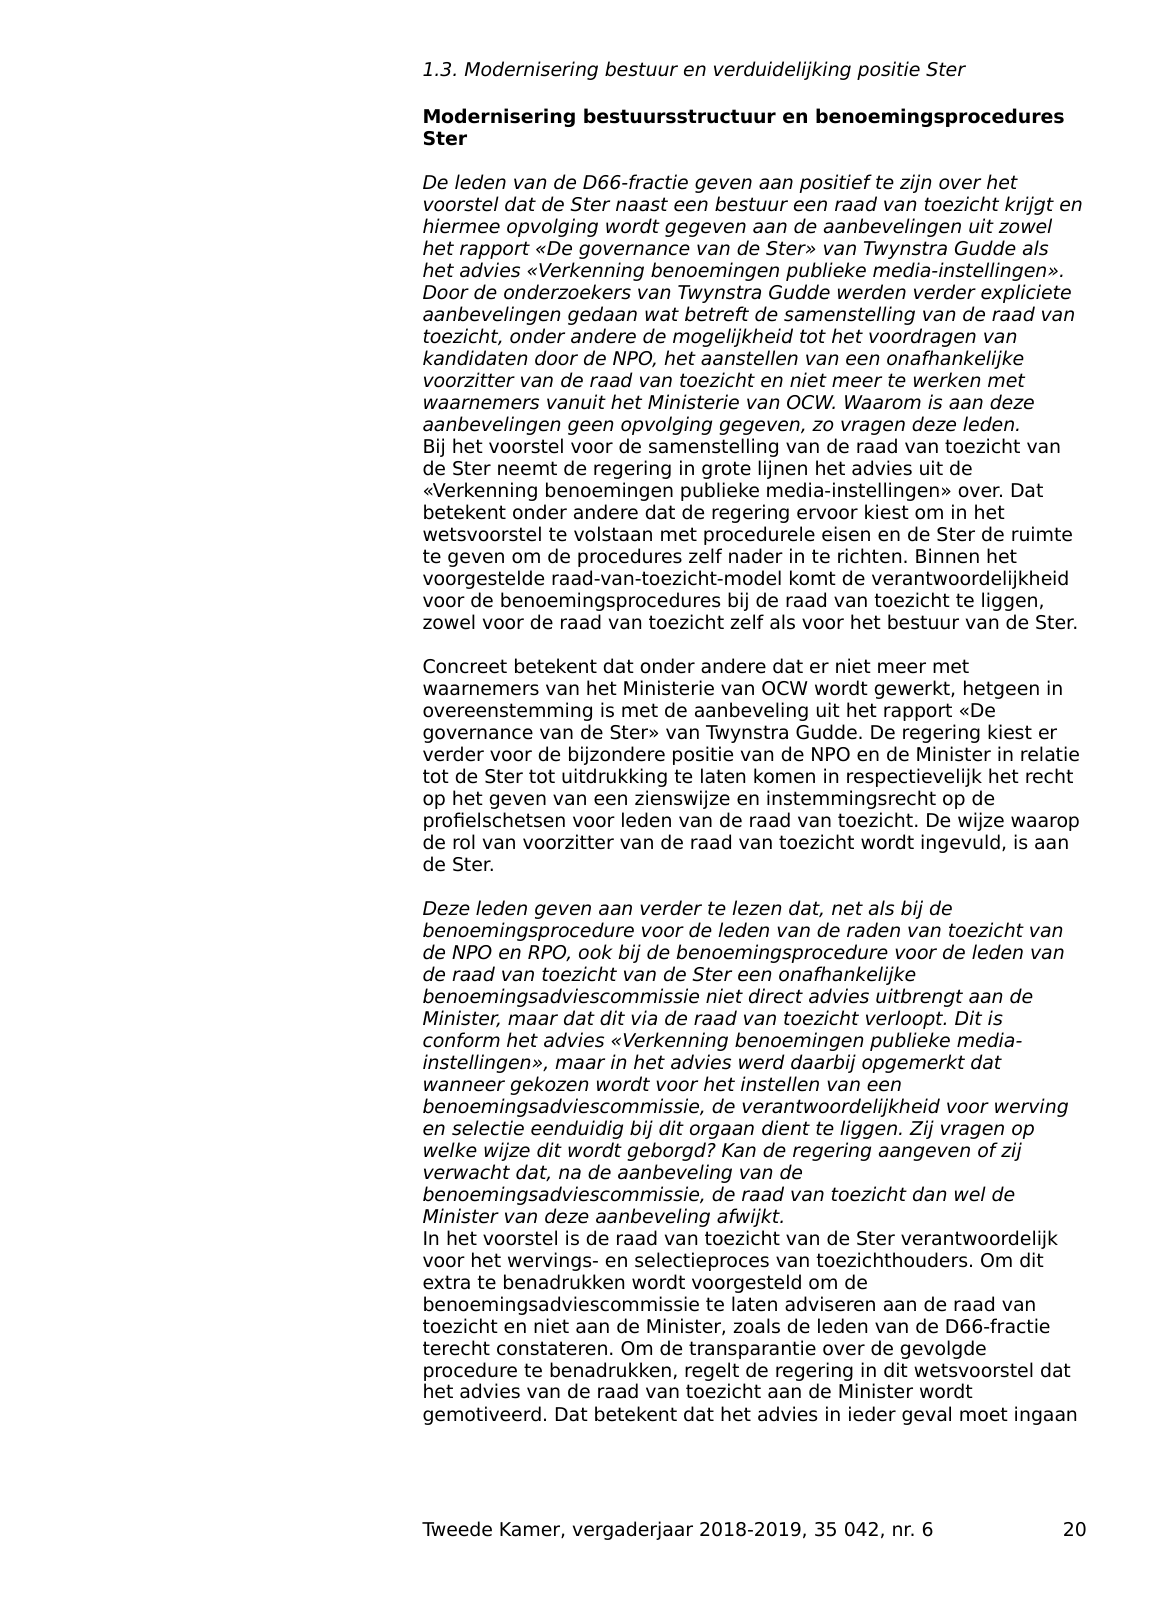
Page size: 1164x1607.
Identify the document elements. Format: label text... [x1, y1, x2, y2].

subtitle Modernisering bestuursstructuur en benoemingsprocedures Ster [422, 106, 1087, 150]
text Bij het voorstel voor de samenstelling van de raad van toezicht van de Ster neemt de regering in grote lijnen het advies uit de «Verkenning benoemingen publieke media-instellingen» over. Dat betekent onder andere dat de regering ervoor kiest om in het wetsvoorstel te volstaan met procedurele eisen en de Ster de ruimte te geven om de procedures zelf nader in te richten. Binnen het voorgestelde raad-van-toezicht-model komt de verantwoordelijkheid voor de benoemingsprocedures bij de raad van toezicht te liggen, zowel voor de raad van toezicht zelf als voor het bestuur van de Ster. [422, 436, 1087, 634]
subtitle 1.3. Modernisering bestuur en verduidelijking positie Ster [422, 59, 1087, 81]
text De leden van de D66-fractie geven aan positief te zijn over het voorstel dat de Ster naast een bestuur een raad van toezicht krijgt en hiermee opvolging wordt gegeven aan de aanbevelingen uit zowel het rapport «De governance van de Ster» van Twynstra Gudde als het advies «Verkenning benoemingen publieke media-instellingen». Door de onderzoekers van Twynstra Gudde werden verder expliciete aanbevelingen gedaan wat betreft de samenstelling van de raad van toezicht, onder andere de mogelijkheid tot het voordragen van kandidaten door de NPO, het aanstellen van een onafhankelijke voorzitter van de raad van toezicht en niet meer te werken met waarnemers vanuit het Ministerie van OCW. Waarom is aan deze aanbevelingen geen opvolging gegeven, zo vragen deze leden. [422, 172, 1087, 436]
text In het voorstel is de raad van toezicht van de Ster verantwoordelijk voor het wervings- en selectieproces van toezichthouders. Om dit extra te benadrukken wordt voorgesteld om de benoemingsadviescommissie te laten adviseren aan de raad van toezicht en niet aan de Minister, zoals de leden van de D66-fractie terecht constateren. Om de transparantie over de gevolgde procedure te benadrukken, regelt de regering in dit wetsvoorstel dat het advies van de raad van toezicht aan de Minister wordt gemotiveerd. Dat betekent dat het advies in ieder geval moet ingaan [422, 1228, 1087, 1425]
text Concreet betekent dat onder andere dat er niet meer met waarnemers van het Ministerie van OCW wordt gewerkt, hetgeen in overeenstemming is met de aanbeveling uit het rapport «De governance van de Ster» van Twynstra Gudde. De regering kiest er verder voor de bijzondere positie van de NPO en de Minister in relatie tot de Ster tot uitdrukking te laten komen in respectievelijk het recht op het geven van een zienswijze en instemmingsrecht op de profielschetsen voor leden van de raad van toezicht. De wijze waarop de rol van voorzitter van de raad van toezicht wordt ingevuld, is aan de Ster. [422, 656, 1087, 876]
text Deze leden geven aan verder te lezen dat, net als bij de benoemingsprocedure voor de leden van de raden van toezicht van de NPO en RPO, ook bij de benoemingsprocedure voor de leden van de raad van toezicht van de Ster een onafhankelijke benoemingsadviescommissie niet direct advies uitbrengt aan de Minister, maar dat dit via de raad van toezicht verloopt. Dit is conform het advies «Verkenning benoemingen publieke media-instellingen», maar in het advies werd daarbij opgemerkt dat wanneer gekozen wordt voor het instellen van een benoemingsadviescommissie, de verantwoordelijkheid voor werving en selectie eenduidig bij dit orgaan dient te liggen. Zij vragen op welke wijze dit wordt geborgd? Kan de regering aangeven of zij verwacht dat, na de aanbeveling van de benoemingsadviescommissie, de raad van toezicht dan wel de Minister van deze aanbeveling afwijkt. [422, 898, 1087, 1228]
